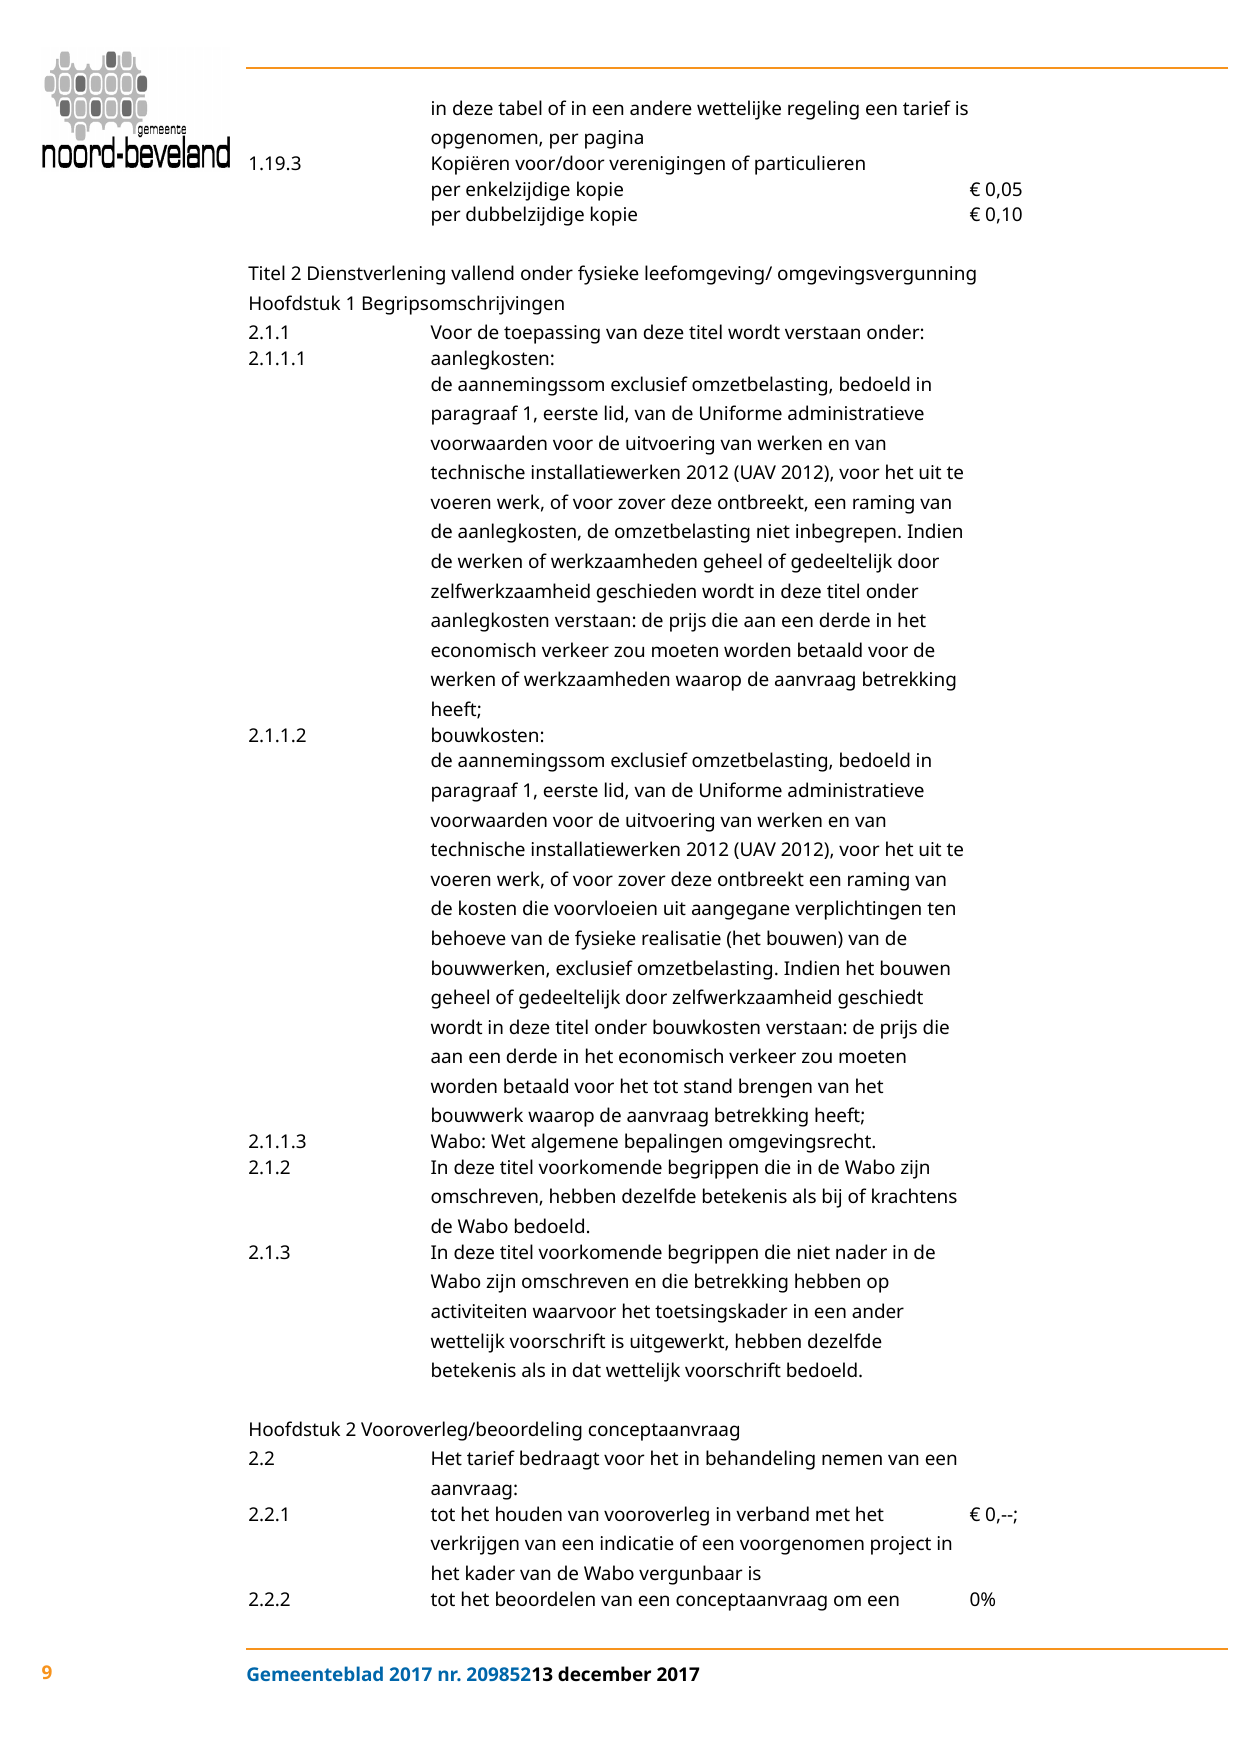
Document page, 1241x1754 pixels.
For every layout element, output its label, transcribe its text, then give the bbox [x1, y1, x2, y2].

table_cell [969, 1129, 1152, 1154]
table_cell 2.1.3 [248, 1239, 430, 1383]
table_header Het tarief bedraagt voor het in behandeling nemen van een aanvraag: [430, 1446, 969, 1501]
table_cell Wabo: Wet algemene bepalingen omgevingsrecht. [430, 1129, 969, 1154]
table_cell In deze titel voorkomende begrippen die in de Wabo zijn omschreven, hebben dezelfde betekenis als bij of krachtens de Wabo bedoeld. [430, 1154, 969, 1239]
table_cell [969, 95, 1152, 150]
table_cell [248, 748, 430, 1128]
table_cell 2.1.1.3 [248, 1129, 430, 1154]
table_cell € 0,10 [969, 202, 1152, 227]
table_cell € 0,05 [969, 176, 1152, 202]
text Hoofdstuk 1 Begripsomschrijvingen [248, 290, 1152, 315]
table_cell 0% [969, 1586, 1152, 1612]
table_cell 2.1.1.2 [248, 722, 430, 748]
table_cell 1.19.3 [248, 150, 430, 176]
table_cell [969, 748, 1152, 1128]
table_cell per dubbelzijdige kopie [430, 202, 969, 227]
table_cell € 0,--; [969, 1501, 1152, 1586]
table_cell [969, 1239, 1152, 1383]
table_cell [969, 150, 1152, 176]
picture [41, 47, 231, 172]
table_cell Kopiëren voor/door verenigingen of particulieren [430, 150, 969, 176]
table_header Voor de toepassing van deze titel wordt verstaan onder: [430, 319, 969, 345]
table_cell in deze tabel of in een andere wettelijke regeling een tarief is opgenomen, per pagina [430, 95, 969, 150]
table_header 2.1.1 [248, 319, 430, 345]
table_cell 2.2.2 [248, 1586, 430, 1612]
table_cell 2.1.1.1 [248, 345, 430, 371]
table_cell [248, 176, 430, 202]
table_cell bouwkosten: [430, 722, 969, 748]
table_header [969, 1446, 1152, 1501]
text Hoofdstuk 2 Vooroverleg/beoordeling conceptaanvraag [248, 1416, 1152, 1442]
table_cell de aannemingssom exclusief omzetbelasting, bedoeld in paragraaf 1, eerste lid, van de Uniforme administratieve voorwaarden voor de uitvoering van werken en van technische installatiewerken 2012 (UAV 2012), voor het uit te voeren werk, of voor zover deze ontbreekt, een raming van de aanlegkosten, de omzetbelasting niet inbegrepen. Indien de werken of werkzaamheden geheel of gedeeltelijk door zelfwerkzaamheid geschieden wordt in deze titel onder aanlegkosten verstaan: de prijs die aan een derde in het economisch verkeer zou moeten worden betaald voor de werken of werkzaamheden waarop de aanvraag betrekking heeft; [430, 371, 969, 722]
table_cell [248, 95, 430, 150]
table_cell [969, 1154, 1152, 1239]
table_cell tot het beoordelen van een conceptaanvraag om een [430, 1586, 969, 1612]
table_cell tot het houden van vooroverleg in verband met het verkrijgen van een indicatie of een voorgenomen project in het kader van de Wabo vergunbaar is [430, 1501, 969, 1586]
table_cell [248, 202, 430, 227]
table_cell 2.1.2 [248, 1154, 430, 1239]
table_cell [969, 345, 1152, 371]
table_cell de aannemingssom exclusief omzetbelasting, bedoeld in paragraaf 1, eerste lid, van de Uniforme administratieve voorwaarden voor de uitvoering van werken en van technische installatiewerken 2012 (UAV 2012), voor het uit te voeren werk, of voor zover deze ontbreekt een raming van de kosten die voorvloeien uit aangegane verplichtingen ten behoeve van de fysieke realisatie (het bouwen) van de bouwwerken, exclusief omzetbelasting. Indien het bouwen geheel of gedeeltelijk door zelfwerkzaamheid geschiedt wordt in deze titel onder bouwkosten verstaan: de prijs die aan een derde in het economisch verkeer zou moeten worden betaald voor het tot stand brengen van het bouwwerk waarop de aanvraag betrekking heeft; [430, 748, 969, 1128]
table_cell [969, 371, 1152, 722]
table_cell [969, 722, 1152, 748]
table_header 2.2 [248, 1446, 430, 1501]
table_cell 2.2.1 [248, 1501, 430, 1586]
table_cell [248, 371, 430, 722]
table_header [969, 319, 1152, 345]
table_cell aanlegkosten: [430, 345, 969, 371]
text Titel 2 Dienstverlening vallend onder fysieke leefomgeving/ omgevingsvergunning [248, 260, 1152, 286]
table_cell In deze titel voorkomende begrippen die niet nader in de Wabo zijn omschreven en die betrekking hebben op activiteiten waarvoor het toetsingskader in een ander wettelijk voorschrift is uitgewerkt, hebben dezelfde betekenis als in dat wettelijk voorschrift bedoeld. [430, 1239, 969, 1383]
table_cell per enkelzijdige kopie [430, 176, 969, 202]
